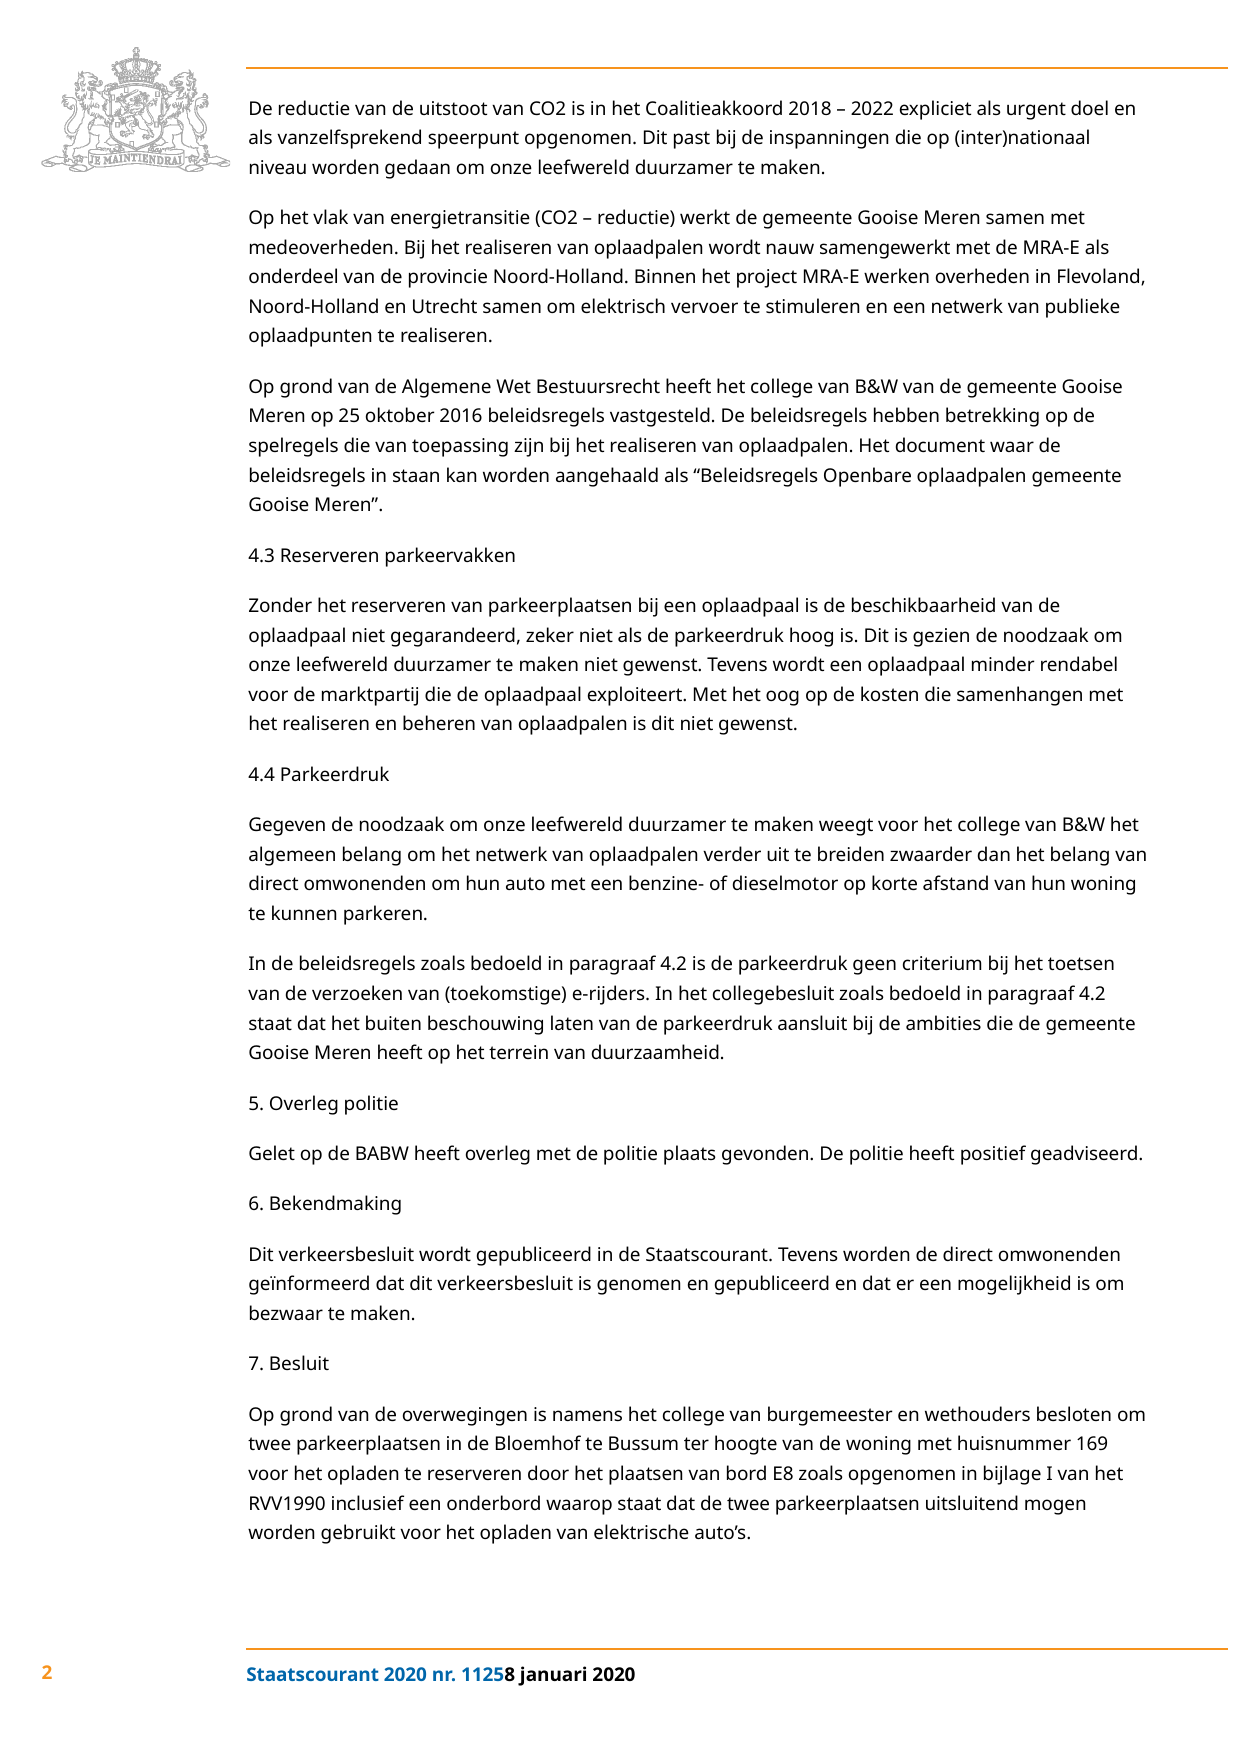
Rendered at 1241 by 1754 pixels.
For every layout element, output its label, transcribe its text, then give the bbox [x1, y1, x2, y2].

text 5. Overleg politie [248, 1090, 1152, 1116]
text In de beleidsregels zoals bedoeld in paragraaf 4.2 is de parkeerdruk geen criterium bij het toetsen van de verzoeken van (toekomstige) e-rijders. In het collegebesluit zoals bedoeld in paragraaf 4.2 staat dat het buiten beschouwing laten van de parkeerdruk aansluit bij de ambities die de gemeente Gooise Meren heeft op het terrein van duurzaamheid. [248, 951, 1152, 1065]
text Zonder het reserveren van parkeerplaatsen bij een oplaadpaal is de beschikbaarheid van de oplaadpaal niet gegarandeerd, zeker niet als de parkeerdruk hoog is. Dit is gezien de noodzaak om onze leefwereld duurzamer te maken niet gewenst. Tevens wordt een oplaadpaal minder rendabel voor de marktpartij die de oplaadpaal exploiteert. Met het oog op de kosten die samenhangen met het realiseren en beheren van oplaadpalen is dit niet gewenst. [248, 592, 1152, 736]
text Gelet op de BABW heeft overleg met de politie plaats gevonden. De politie heeft positief geadviseerd. [248, 1140, 1152, 1166]
text 6. Bekendmaking [248, 1191, 1152, 1216]
text 4.3 Reserveren parkeervakken [248, 542, 1152, 568]
text Op het vlak van energietransitie (CO2 – reductie) werkt de gemeente Gooise Meren samen met medeoverheden. Bij het realiseren van oplaadpalen wordt nauw samengewerkt met de MRA-E als onderdeel van de provincie Noord-Holland. Binnen het project MRA-E werken overheden in Flevoland, Noord-Holland en Utrecht samen om elektrisch vervoer te stimuleren en een netwerk van publieke oplaadpunten te realiseren. [248, 204, 1152, 348]
text Op grond van de overwegingen is namens het college van burgemeester en wethouders besloten om twee parkeerplaatsen in de Bloemhof te Bussum ter hoogte van de woning met huisnummer 169 voor het opladen te reserveren door het plaatsen van bord E8 zoals opgenomen in bijlage I van het RVV1990 inclusief een onderbord waarop staat dat de twee parkeerplaatsen uitsluitend mogen worden gebruikt voor het opladen van elektrische auto’s. [248, 1401, 1152, 1545]
text 4.4 Parkeerdruk [248, 761, 1152, 787]
picture [41, 47, 231, 172]
text Gegeven de noodzaak om onze leefwereld duurzamer te maken weegt voor het college van B&W het algemeen belang om het netwerk van oplaadpalen verder uit te breiden zwaarder dan het belang van direct omwonenden om hun auto met een benzine- of dieselmotor op korte afstand van hun woning te kunnen parkeren. [248, 811, 1152, 926]
text Dit verkeersbesluit wordt gepubliceerd in de Staatscourant. Tevens worden de direct omwonenden geïnformeerd dat dit verkeersbesluit is genomen en gepubliceerd en dat er een mogelijkheid is om bezwaar te maken. [248, 1241, 1152, 1326]
text Op grond van de Algemene Wet Bestuursrecht heeft het college van B&W van de gemeente Gooise Meren op 25 oktober 2016 beleidsregels vastgesteld. De beleidsregels hebben betrekking op de spelregels die van toepassing zijn bij het realiseren van oplaadpalen. Het document waar de beleidsregels in staan kan worden aangehaald als “Beleidsregels Openbare oplaadpalen gemeente Gooise Meren”. [248, 373, 1152, 517]
text 7. Besluit [248, 1351, 1152, 1376]
text De reductie van de uitstoot van CO2 is in het Coalitieakkoord 2018 – 2022 expliciet als urgent doel en als vanzelfsprekend speerpunt opgenomen. Dit past bij de inspanningen die op (inter)nationaal niveau worden gedaan om onze leefwereld duurzamer te maken. [248, 95, 1152, 180]
